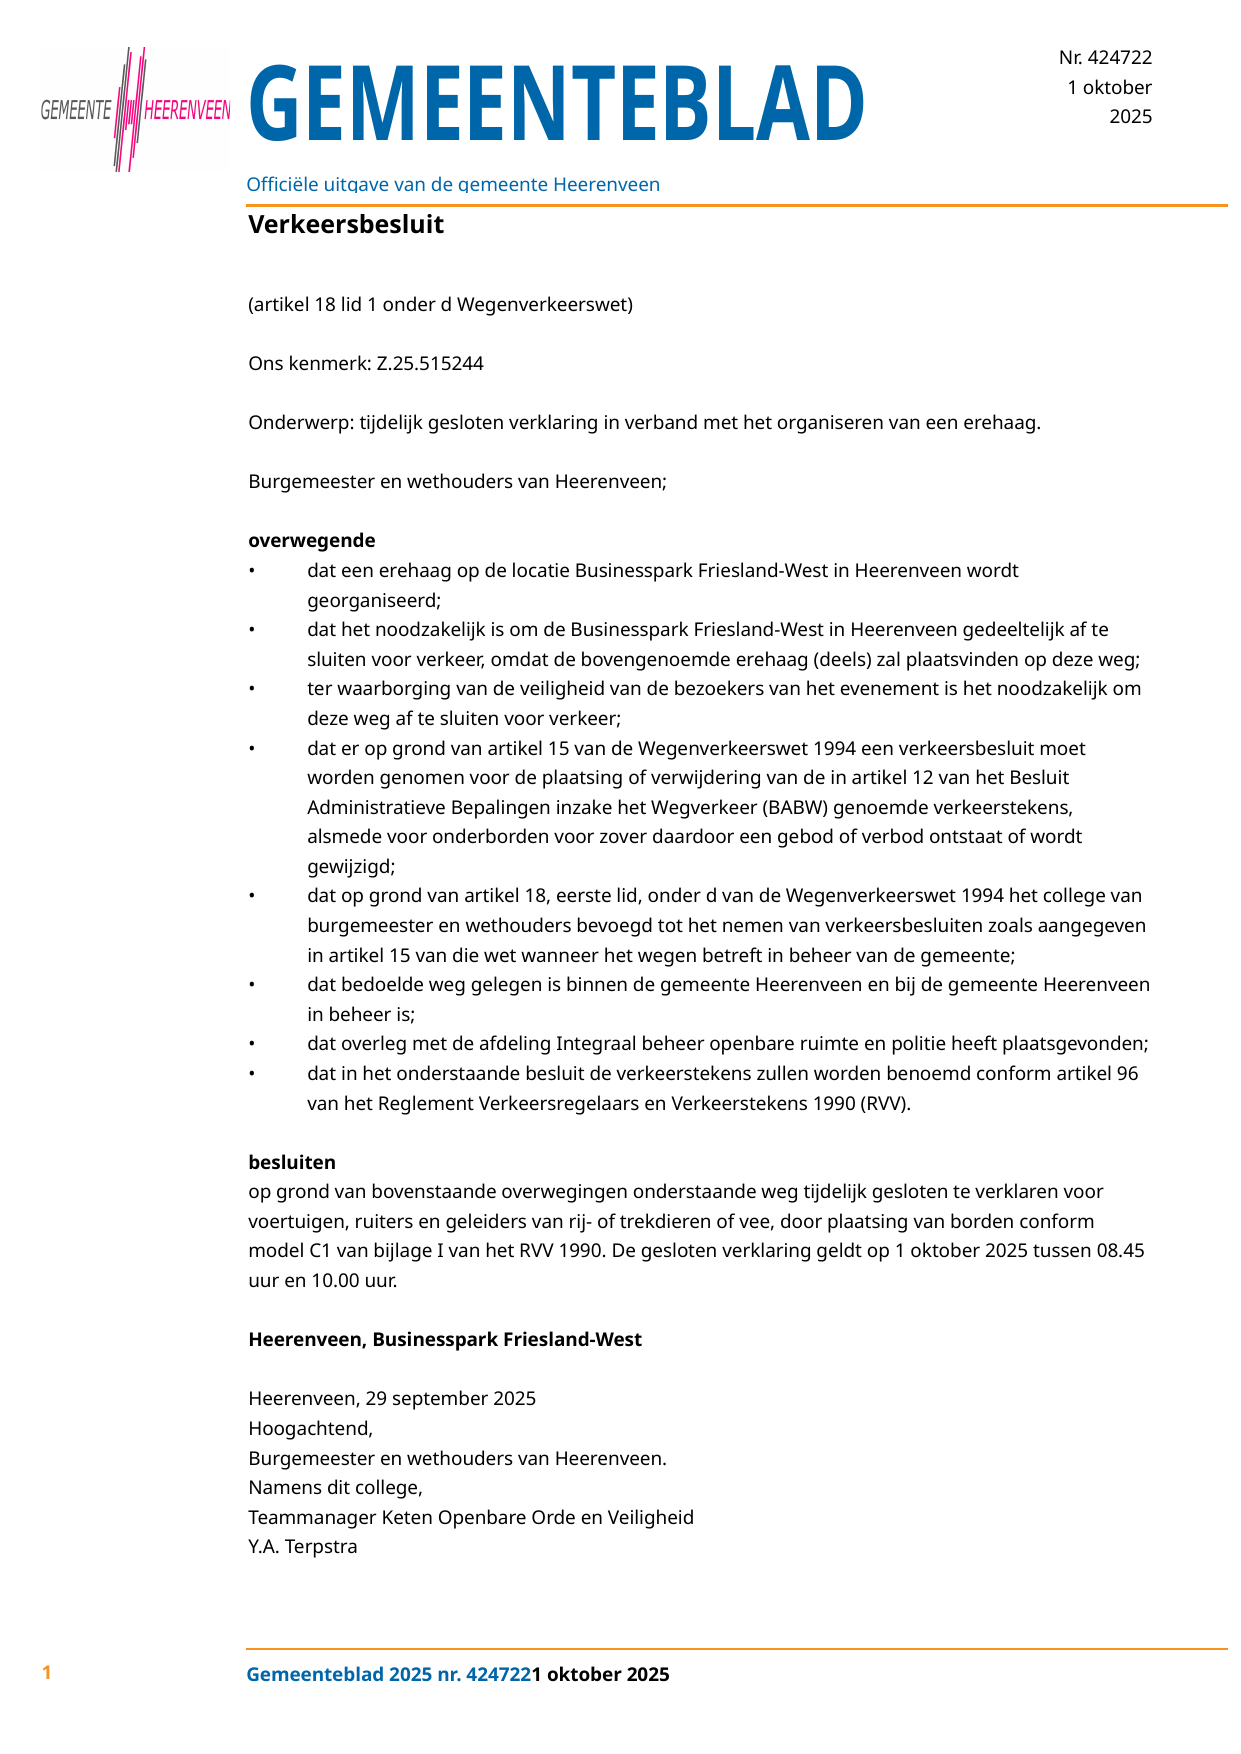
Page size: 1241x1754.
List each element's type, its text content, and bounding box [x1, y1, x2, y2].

list dat op grond van artikel 18, eerste lid, onder d van de Wegenverkeerswet 1994 het college van burgemeester en wethouders bevoegd tot het nemen van verkeersbesluiten zoals aangegeven in artikel 15 van die wet wanneer het wegen betreft in beheer van de gemeente; [248, 883, 1152, 968]
text Ons kenmerk: Z.25.515244 [248, 350, 1152, 376]
list ter waarborging van de veiligheid van de bezoekers van het evenement is het noodzakelijk om deze weg af te sluiten voor verkeer; [248, 676, 1152, 731]
list dat het noodzakelijk is om de Businesspark Friesland-West in Heerenveen gedeeltelijk af te sluiten voor verkeer, omdat de bovengenoemde erehaag (deels) zal plaatsvinden op deze weg; [248, 616, 1152, 672]
text Burgemeester en wethouders van Heerenveen. [248, 1445, 1152, 1471]
text Verkeersbesluit [248, 207, 1152, 241]
text op grond van bovenstaande overwegingen onderstaande weg tijdelijk gesloten te verklaren voor voertuigen, ruiters en geleiders van rij- of trekdieren of vee, door plaatsing van borden conform model C1 van bijlage I van het RVV 1990. De gesloten verklaring geldt op 1 oktober 2025 tussen 08.45 uur en 10.00 uur. [248, 1178, 1152, 1293]
picture [41, 47, 231, 172]
list dat een erehaag op de locatie Businesspark Friesland-West in Heerenveen wordt georganiseerd; [248, 557, 1152, 613]
text Namens dit college, [248, 1474, 1152, 1500]
list dat overleg met de afdeling Integraal beheer openbare ruimte en politie heeft plaatsgevonden; [248, 1031, 1152, 1056]
text besluiten [248, 1149, 1152, 1175]
text overwegende [248, 528, 1152, 553]
text (artikel 18 lid 1 onder d Wegenverkeerswet) [248, 291, 1152, 317]
text Onderwerp: tijdelijk gesloten verklaring in verband met het organiseren van een erehaag. [248, 409, 1152, 435]
list dat er op grond van artikel 15 van de Wegenverkeerswet 1994 een verkeersbesluit moet worden genomen voor de plaatsing of verwijdering van de in artikel 12 van het Besluit Administratieve Bepalingen inzake het Wegverkeer (BABW) genoemde verkeerstekens, alsmede voor onderborden voor zover daardoor een gebod of verbod ontstaat of wordt gewijzigd; [248, 735, 1152, 879]
text Heerenveen, 29 september 2025 [248, 1386, 1152, 1411]
list dat bedoelde weg gelegen is binnen de gemeente Heerenveen en bij de gemeente Heerenveen in beheer is; [248, 971, 1152, 1027]
text Y.A. Terpstra [248, 1533, 1152, 1559]
list dat in het onderstaande besluit de verkeerstekens zullen worden benoemd conform artikel 96 van het Reglement Verkeersregelaars en Verkeerstekens 1990 (RVV). [248, 1060, 1152, 1116]
text Burgemeester en wethouders van Heerenveen; [248, 468, 1152, 494]
text Heerenveen, Businesspark Friesland-West [248, 1326, 1152, 1352]
text Hoogachtend, [248, 1415, 1152, 1441]
text Teammanager Keten Openbare Orde en Veiligheid [248, 1504, 1152, 1530]
